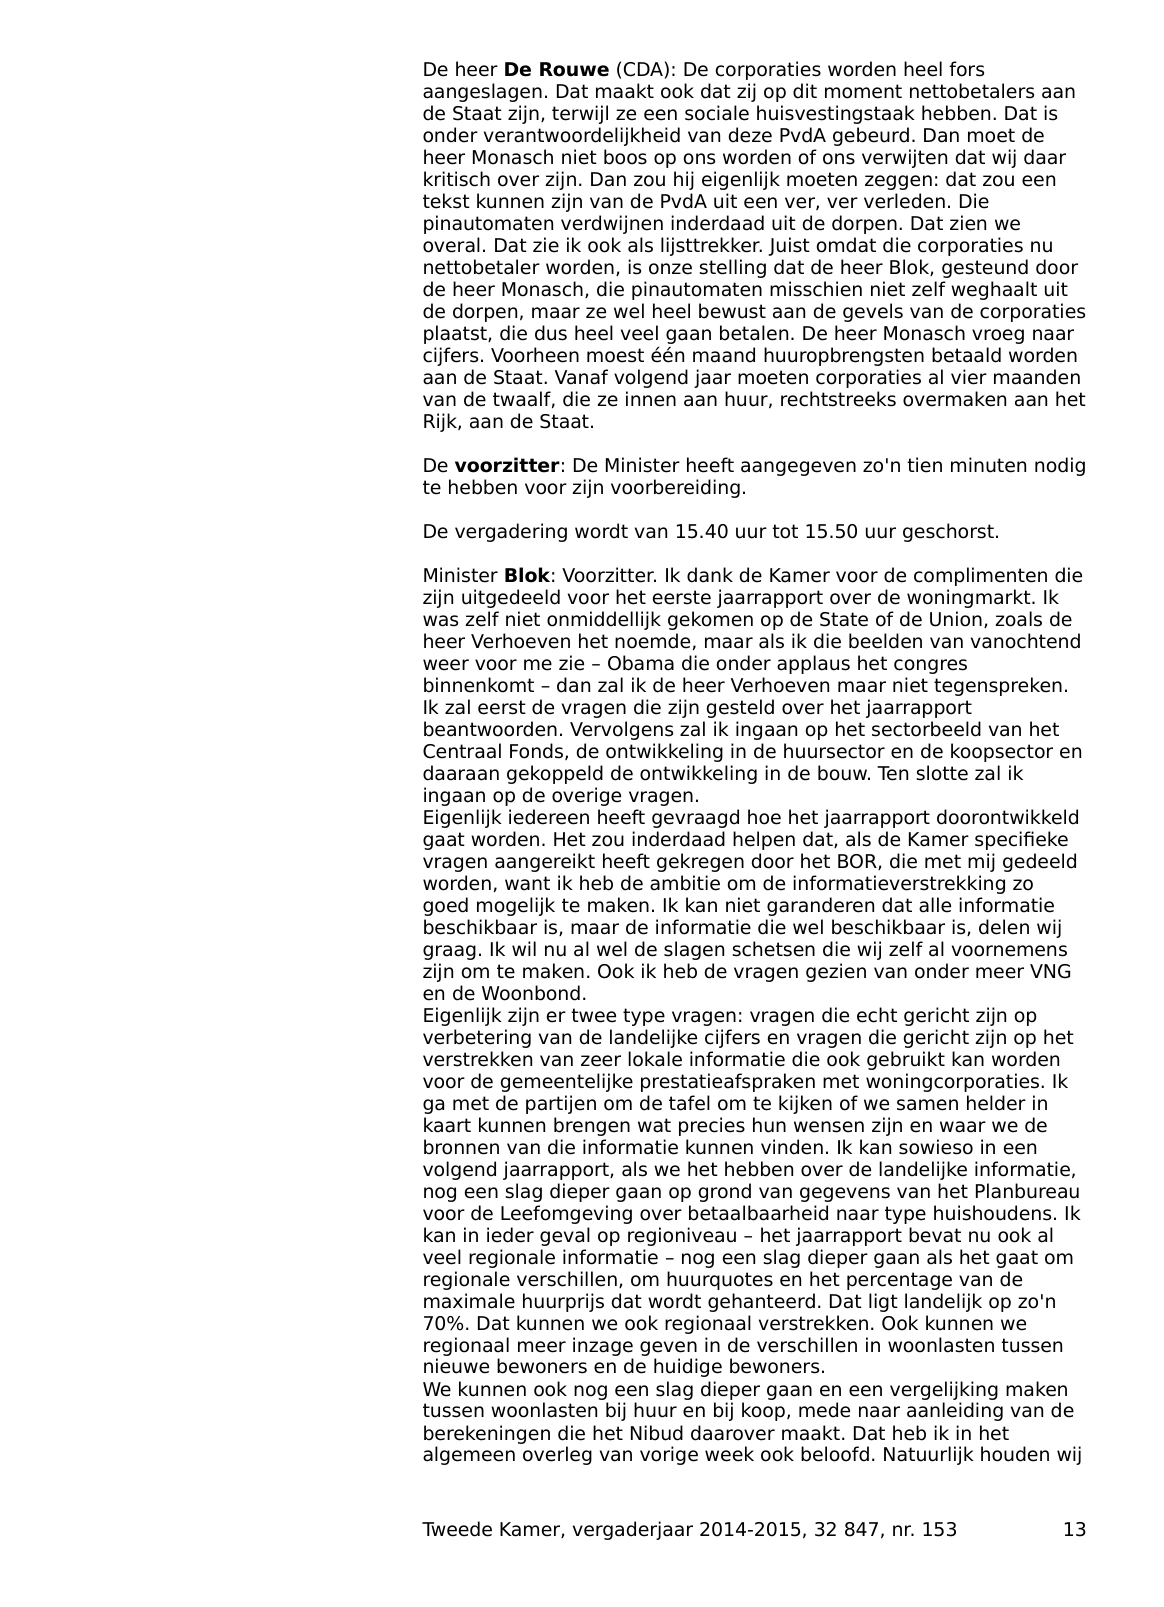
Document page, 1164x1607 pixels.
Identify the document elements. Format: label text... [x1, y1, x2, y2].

text Eigenlijk zijn er twee type vragen: vragen die echt gericht zijn op verbetering van de landelijke cijfers en vragen die gericht zijn op het verstrekken van zeer lokale informatie die ook gebruikt kan worden voor de gemeentelijke prestatieafspraken met woningcorporaties. Ik ga met de partijen om de tafel om te kijken of we samen helder in kaart kunnen brengen wat precies hun wensen zijn en waar we de bronnen van die informatie kunnen vinden. Ik kan sowieso in een volgend jaarrapport, als we het hebben over de landelijke informatie, nog een slag dieper gaan op grond van gegevens van het Planbureau voor de Leefomgeving over betaalbaarheid naar type huishoudens. Ik kan in ieder geval op regioniveau – het jaarrapport bevat nu ook al veel regionale informatie – nog een slag dieper gaan als het gaat om regionale verschillen, om huurquotes en het percentage van de maximale huurprijs dat wordt gehanteerd. Dat ligt landelijk op zo'n 70%. Dat kunnen we ook regionaal verstrekken. Ook kunnen we regionaal meer inzage geven in de verschillen in woonlasten tussen nieuwe bewoners en de huidige bewoners. [422, 1005, 1087, 1378]
text We kunnen ook nog een slag dieper gaan en een vergelijking maken tussen woonlasten bij huur en bij koop, mede naar aanleiding van de berekeningen die het Nibud daarover maakt. Dat heb ik in het algemeen overleg van vorige week ook beloofd. Natuurlijk houden wij [422, 1378, 1087, 1466]
text Minister Blok: Voorzitter. Ik dank de Kamer voor de complimenten die zijn uitgedeeld voor het eerste jaarrapport over de woningmarkt. Ik was zelf niet onmiddellijk gekomen op de State of de Union, zoals de heer Verhoeven het noemde, maar als ik die beelden van vanochtend weer voor me zie – Obama die onder applaus het congres binnenkomt – dan zal ik de heer Verhoeven maar niet tegenspreken. [422, 565, 1087, 697]
text Ik zal eerst de vragen die zijn gesteld over het jaarrapport beantwoorden. Vervolgens zal ik ingaan op het sectorbeeld van het Centraal Fonds, de ontwikkeling in de huursector en de koopsector en daaraan gekoppeld de ontwikkeling in de bouw. Ten slotte zal ik ingaan op de overige vragen. [422, 697, 1087, 807]
text De heer De Rouwe (CDA): De corporaties worden heel fors aangeslagen. Dat maakt ook dat zij op dit moment nettobetalers aan de Staat zijn, terwijl ze een sociale huisvestingstaak hebben. Dat is onder verantwoordelijkheid van deze PvdA gebeurd. Dan moet de heer Monasch niet boos op ons worden of ons verwijten dat wij daar kritisch over zijn. Dan zou hij eigenlijk moeten zeggen: dat zou een tekst kunnen zijn van de PvdA uit een ver, ver verleden. Die pinautomaten verdwijnen inderdaad uit de dorpen. Dat zien we overal. Dat zie ik ook als lijsttrekker. Juist omdat die corporaties nu nettobetaler worden, is onze stelling dat de heer Blok, gesteund door de heer Monasch, die pinautomaten misschien niet zelf weghaalt uit de dorpen, maar ze wel heel bewust aan de gevels van de corporaties plaatst, die dus heel veel gaan betalen. De heer Monasch vroeg naar cijfers. Voorheen moest één maand huuropbrengsten betaald worden aan de Staat. Vanaf volgend jaar moeten corporaties al vier maanden van de twaalf, die ze innen aan huur, rechtstreeks overmaken aan het Rijk, aan de Staat. [422, 59, 1087, 433]
text Eigenlijk iedereen heeft gevraagd hoe het jaarrapport doorontwikkeld gaat worden. Het zou inderdaad helpen dat, als de Kamer specifieke vragen aangereikt heeft gekregen door het BOR, die met mij gedeeld worden, want ik heb de ambitie om de informatieverstrekking zo goed mogelijk te maken. Ik kan niet garanderen dat alle informatie beschikbaar is, maar de informatie die wel beschikbaar is, delen wij graag. Ik wil nu al wel de slagen schetsen die wij zelf al voornemens zijn om te maken. Ook ik heb de vragen gezien van onder meer VNG en de Woonbond. [422, 807, 1087, 1005]
text De voorzitter: De Minister heeft aangegeven zo'n tien minuten nodig te hebben voor zijn voorbereiding. [422, 455, 1087, 499]
text De vergadering wordt van 15.40 uur tot 15.50 uur geschorst. [422, 521, 1087, 543]
